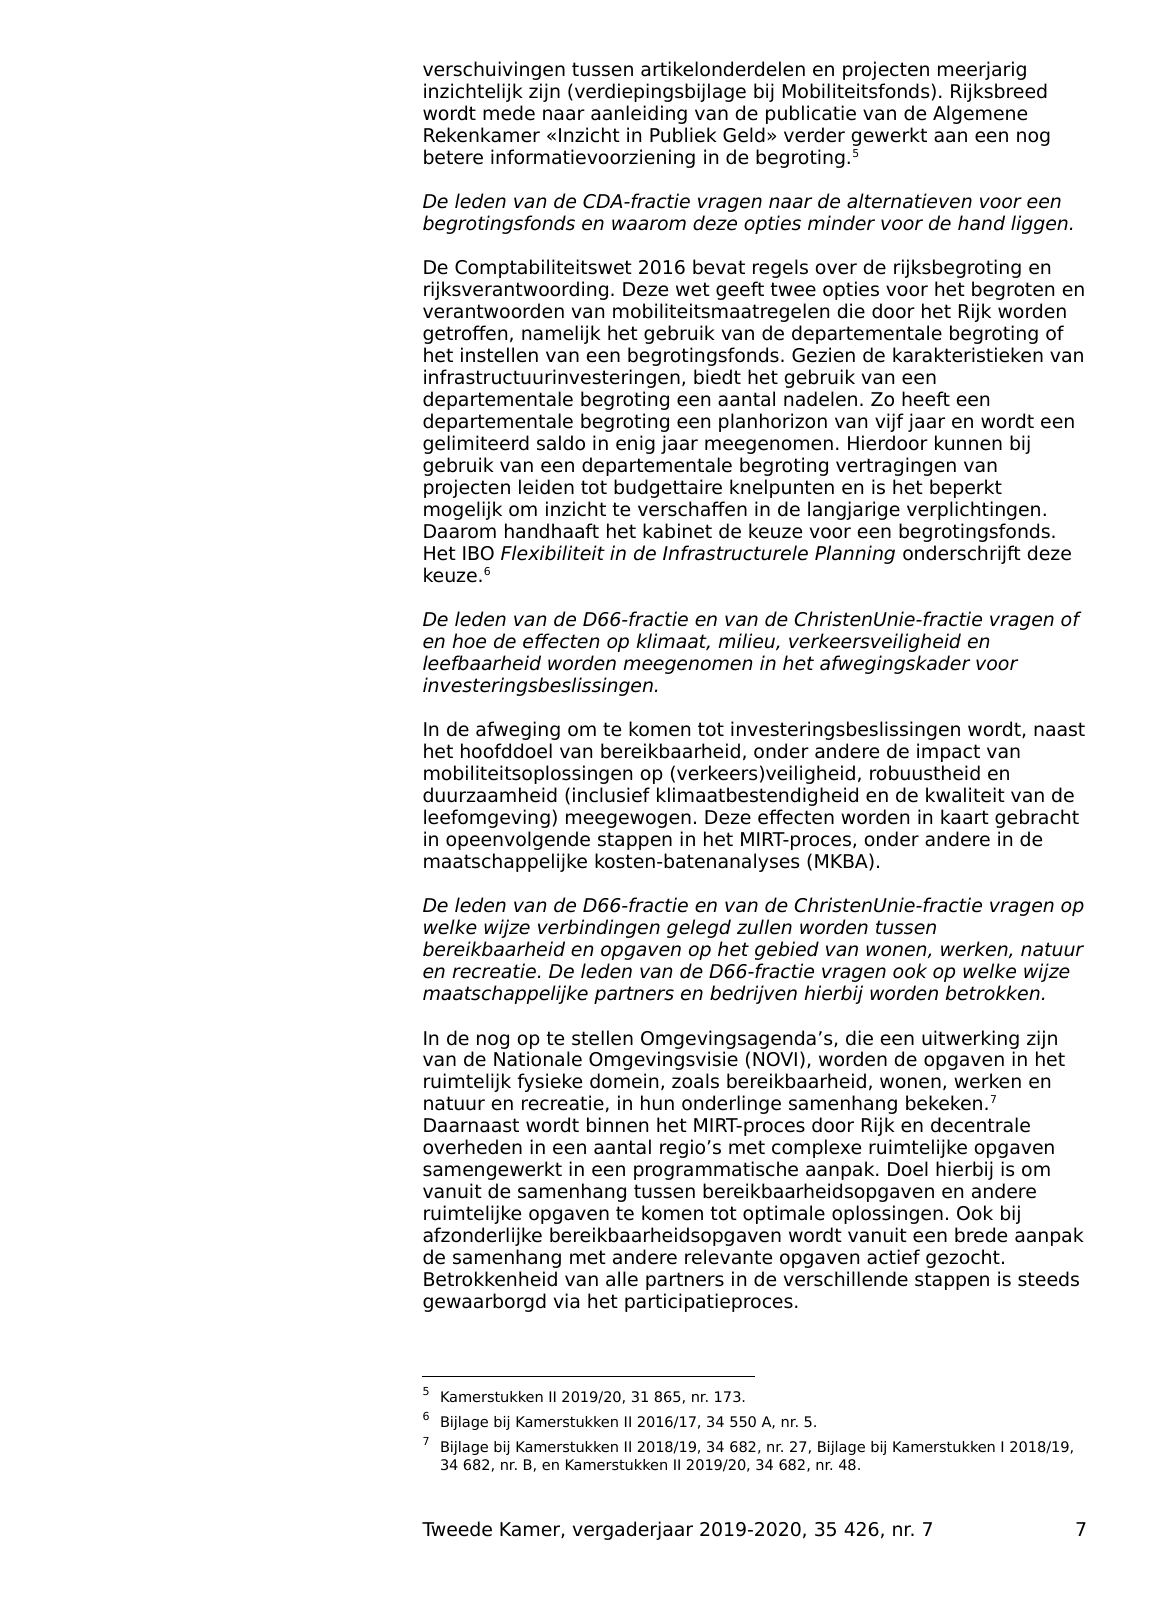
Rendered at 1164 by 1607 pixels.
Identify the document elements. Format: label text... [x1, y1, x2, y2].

text De leden van de CDA-fractie vragen naar de alternatieven voor een begrotingsfonds en waarom deze opties minder voor de hand liggen. [422, 191, 1087, 235]
text verschuivingen tussen artikelonderdelen en projecten meerjarig inzichtelijk zijn (verdiepingsbijlage bij Mobiliteitsfonds). Rijksbreed wordt mede naar aanleiding van de publicatie van de Algemene Rekenkamer «Inzicht in Publiek Geld» verder gewerkt aan een nog betere informatievoorziening in de begroting. [422, 59, 1087, 169]
text Kamerstukken II 2019/20, 31 865, nr. 173. [422, 1385, 1087, 1407]
text Bijlage bij Kamerstukken II 2018/19, 34 682, nr. 27, Bijlage bij Kamerstukken I 2018/19, 34 682, nr. B, en Kamerstukken II 2019/20, 34 682, nr. 48. [422, 1435, 1087, 1474]
text De leden van de D66-fractie en van de ChristenUnie-fractie vragen op welke wijze verbindingen gelegd zullen worden tussen bereikbaarheid en opgaven op het gebied van wonen, werken, natuur en recreatie. De leden van de D66-fractie vragen ook op welke wijze maatschappelijke partners en bedrijven hierbij worden betrokken. [422, 895, 1087, 1005]
text In de afweging om te komen tot investeringsbeslissingen wordt, naast het hoofddoel van bereikbaarheid, onder andere de impact van mobiliteitsoplossingen op (verkeers)veiligheid, robuustheid en duurzaamheid (inclusief klimaatbestendigheid en de kwaliteit van de leefomgeving) meegewogen. Deze effecten worden in kaart gebracht in opeenvolgende stappen in het MIRT-proces, onder andere in de maatschappelijke kosten-batenanalyses (MKBA). [422, 719, 1087, 873]
text De Comptabiliteitswet 2016 bevat regels over de rijksbegroting en rijksverantwoording. Deze wet geeft twee opties voor het begroten en verantwoorden van mobiliteitsmaatregelen die door het Rijk worden getroffen, namelijk het gebruik van de departementale begroting of het instellen van een begrotingsfonds. Gezien de karakteristieken van infrastructuurinvesteringen, biedt het gebruik van een departementale begroting een aantal nadelen. Zo heeft een departementale begroting een planhorizon van vijf jaar en wordt een gelimiteerd saldo in enig jaar meegenomen. Hierdoor kunnen bij gebruik van een departementale begroting vertragingen van projecten leiden tot budgettaire knelpunten en is het beperkt mogelijk om inzicht te verschaffen in de langjarige verplichtingen. Daarom handhaaft het kabinet de keuze voor een begrotingsfonds. Het IBO Flexibiliteit in de Infrastructurele Planning onderschrijft deze keuze. [422, 257, 1087, 587]
text De leden van de D66-fractie en van de ChristenUnie-fractie vragen of en hoe de effecten op klimaat, milieu, verkeersveiligheid en leefbaarheid worden meegenomen in het afwegingskader voor investeringsbeslissingen. [422, 609, 1087, 697]
text In de nog op te stellen Omgevingsagenda’s, die een uitwerking zijn van de Nationale Omgevingsvisie (NOVI), worden de opgaven in het ruimtelijk fysieke domein, zoals bereikbaarheid, wonen, werken en natuur en recreatie, in hun onderlinge samenhang bekeken. Daarnaast wordt binnen het MIRT-proces door Rijk en decentrale overheden in een aantal regio’s met complexe ruimtelijke opgaven samengewerkt in een programmatische aanpak. Doel hierbij is om vanuit de samenhang tussen bereikbaarheidsopgaven en andere ruimtelijke opgaven te komen tot optimale oplossingen. Ook bij afzonderlijke bereikbaarheidsopgaven wordt vanuit een brede aanpak de samenhang met andere relevante opgaven actief gezocht. Betrokkenheid van alle partners in de verschillende stappen is steeds gewaarborgd via het participatieproces. [422, 1027, 1087, 1313]
text Bijlage bij Kamerstukken II 2016/17, 34 550 A, nr. 5. [422, 1410, 1087, 1432]
